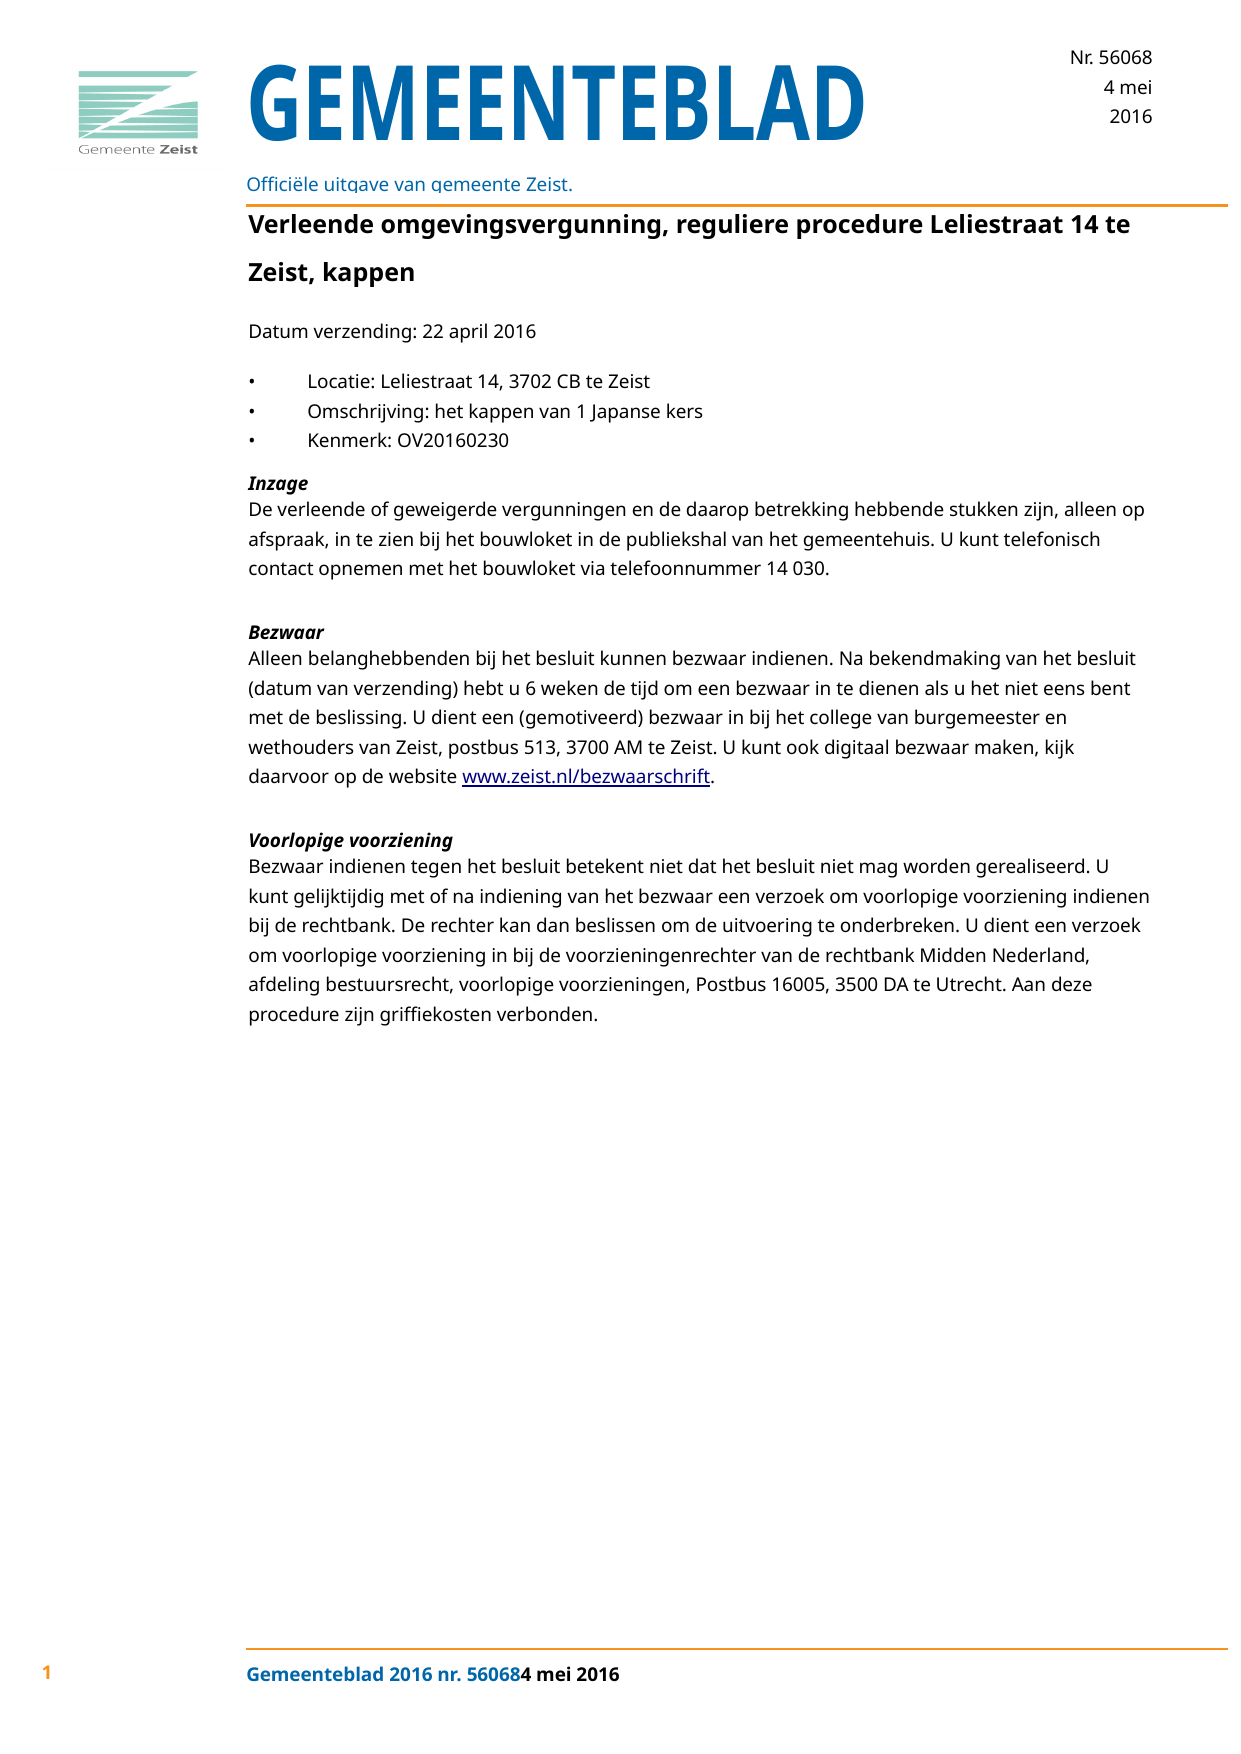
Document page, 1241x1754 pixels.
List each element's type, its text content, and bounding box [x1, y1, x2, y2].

text De verleende of geweigerde vergunningen en de daarop betrekking hebbende stukken zijn, alleen op afspraak, in te zien bij het bouwloket in de publiekshal van het gemeentehuis. U kunt telefonisch contact opnemen met het bouwloket via telefoonnummer 14 030. [248, 496, 1152, 581]
text Alleen belanghebbenden bij het besluit kunnen bezwaar indienen. Na bekendmaking van het besluit (datum van verzending) hebt u 6 weken de tijd om een bezwaar in te dienen als u het niet eens bent met de beslissing. U dient een (gemotiveerd) bezwaar in bij het college van burgemeester en wethouders van Zeist, postbus 513, 3700 AM te Zeist. U kunt ook digitaal bezwaar maken, kijk daarvoor op de website www.zeist.nl/bezwaarschrift. [248, 645, 1152, 789]
text Inzage [248, 471, 1152, 496]
list Kenmerk: OV20160230 [248, 427, 1152, 453]
text Voorlopige voorziening [248, 827, 1152, 853]
picture [41, 47, 231, 172]
list Omschrijving: het kappen van 1 Japanse kers [248, 398, 1152, 424]
text Bezwaar [248, 619, 1152, 645]
text Bezwaar indienen tegen het besluit betekent niet dat het besluit niet mag worden gerealiseerd. U kunt gelijktijdig met of na indiening van het bezwaar een verzoek om voorlopige voorziening indienen bij de rechtbank. De rechter kan dan beslissen om de uitvoering te onderbreken. U dient een verzoek om voorlopige voorziening in bij de voorzieningenrechter van de rechtbank Midden Nederland, afdeling bestuursrecht, voorlopige voorzieningen, Postbus 16005, 3500 DA te Utrecht. Aan deze procedure zijn griffiekosten verbonden. [248, 853, 1152, 1027]
text Verleende omgevingsvergunning, reguliere procedure Leliestraat 14 te Zeist, kappen [248, 207, 1152, 288]
list Locatie: Leliestraat 14, 3702 CB te Zeist [248, 368, 1152, 394]
text Datum verzending: 22 april 2016 [248, 318, 1152, 344]
